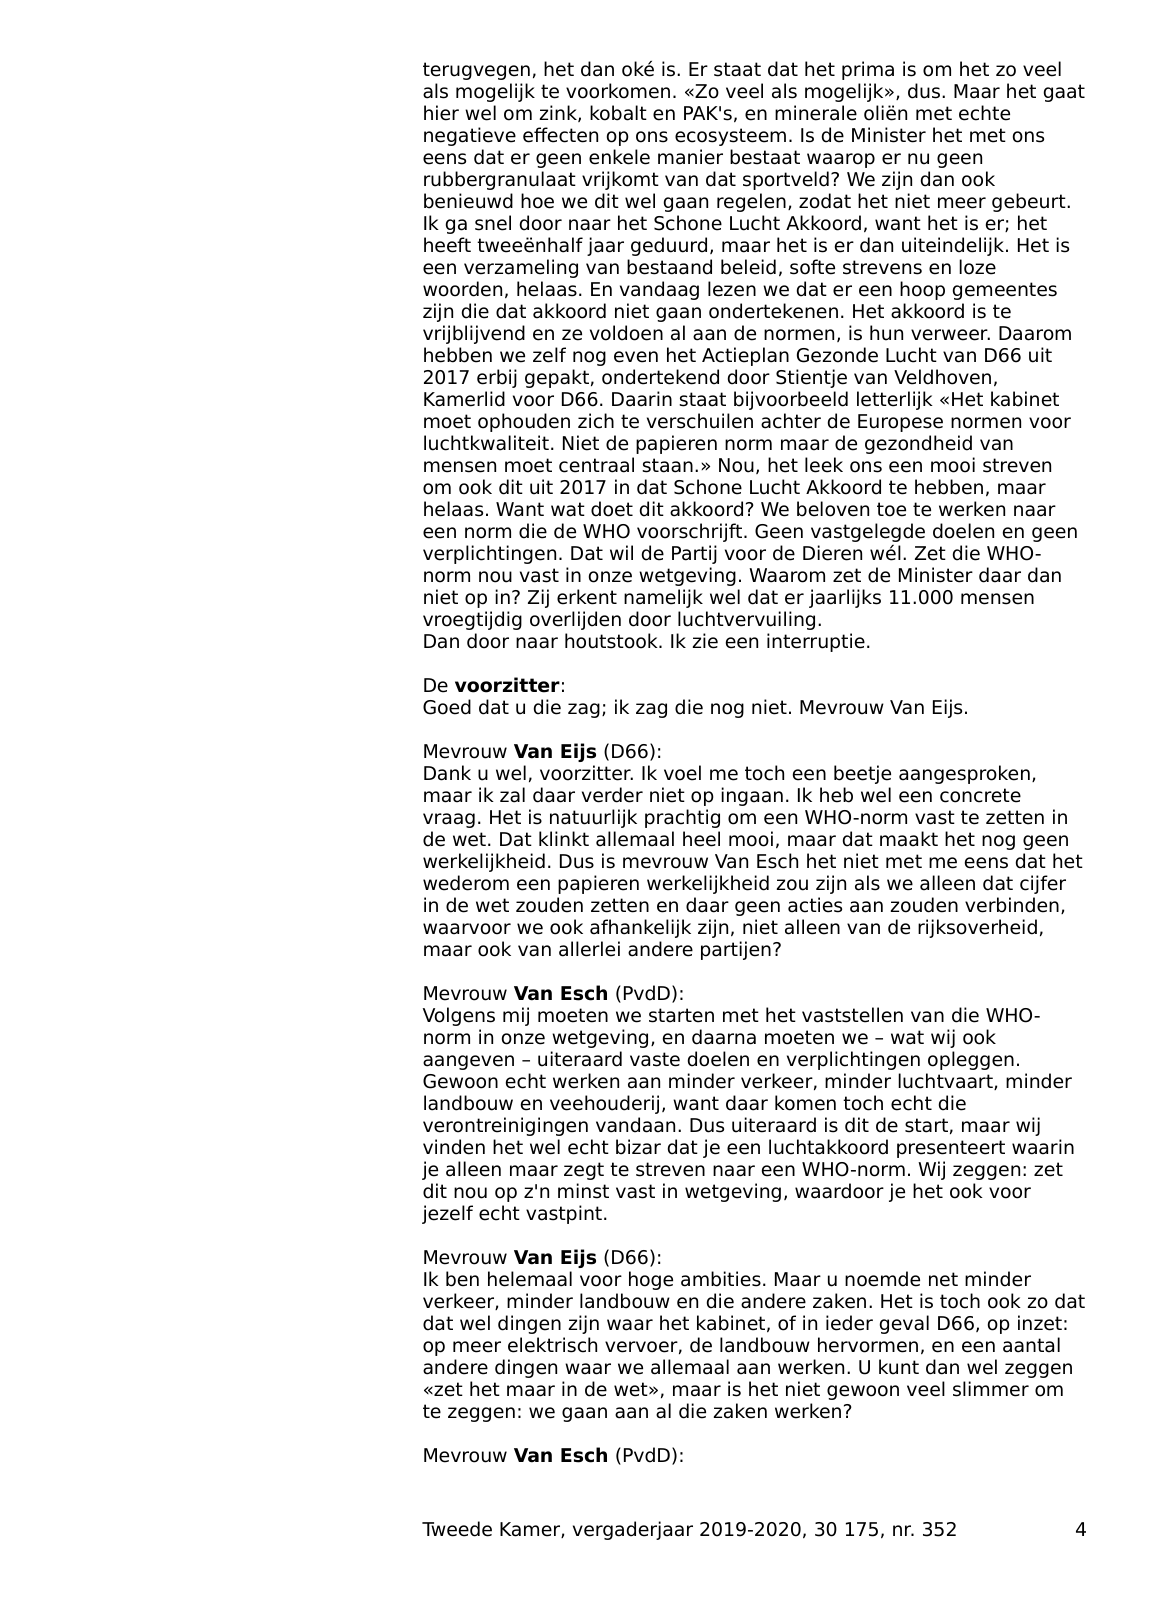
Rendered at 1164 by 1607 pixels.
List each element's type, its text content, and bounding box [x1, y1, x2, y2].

text Mevrouw Van Eijs (D66): [422, 741, 1087, 763]
text De voorzitter: [422, 675, 1087, 697]
text Dan door naar houtstook. Ik zie een interruptie. [422, 631, 1087, 652]
text Ik ga snel door naar het Schone Lucht Akkoord, want het is er; het heeft tweeënhalf jaar geduurd, maar het is er dan uiteindelijk. Het is een verzameling van bestaand beleid, softe strevens en loze woorden, helaas. En vandaag lezen we dat er een hoop gemeentes zijn die dat akkoord niet gaan ondertekenen. Het akkoord is te vrijblijvend en ze voldoen al aan de normen, is hun verweer. Daarom hebben we zelf nog even het Actieplan Gezonde Lucht van D66 uit 2017 erbij gepakt, ondertekend door Stientje van Veldhoven, Kamerlid voor D66. Daarin staat bijvoorbeeld letterlijk «Het kabinet moet ophouden zich te verschuilen achter de Europese normen voor luchtkwaliteit. Niet de papieren norm maar de gezondheid van mensen moet centraal staan.» Nou, het leek ons een mooi streven om ook dit uit 2017 in dat Schone Lucht Akkoord te hebben, maar helaas. Want wat doet dit akkoord? We beloven toe te werken naar een norm die de WHO voorschrijft. Geen vastgelegde doelen en geen verplichtingen. Dat wil de Partij voor de Dieren wél. Zet die WHO-norm nou vast in onze wetgeving. Waarom zet de Minister daar dan niet op in? Zij erkent namelijk wel dat er jaarlijks 11.000 mensen vroegtijdig overlijden door luchtvervuiling. [422, 213, 1087, 631]
text terugvegen, het dan oké is. Er staat dat het prima is om het zo veel als mogelijk te voorkomen. «Zo veel als mogelijk», dus. Maar het gaat hier wel om zink, kobalt en PAK's, en minerale oliën met echte negatieve effecten op ons ecosysteem. Is de Minister het met ons eens dat er geen enkele manier bestaat waarop er nu geen rubbergranulaat vrijkomt van dat sportveld? We zijn dan ook benieuwd hoe we dit wel gaan regelen, zodat het niet meer gebeurt. [422, 59, 1087, 213]
text Mevrouw Van Eijs (D66): [422, 1247, 1087, 1269]
text Dank u wel, voorzitter. Ik voel me toch een beetje aangesproken, maar ik zal daar verder niet op ingaan. Ik heb wel een concrete vraag. Het is natuurlijk prachtig om een WHO-norm vast te zetten in de wet. Dat klinkt allemaal heel mooi, maar dat maakt het nog geen werkelijkheid. Dus is mevrouw Van Esch het niet met me eens dat het wederom een papieren werkelijkheid zou zijn als we alleen dat cijfer in de wet zouden zetten en daar geen acties aan zouden verbinden, waarvoor we ook afhankelijk zijn, niet alleen van de rijksoverheid, maar ook van allerlei andere partijen? [422, 763, 1087, 961]
text Goed dat u die zag; ik zag die nog niet. Mevrouw Van Eijs. [422, 697, 1087, 719]
text Ik ben helemaal voor hoge ambities. Maar u noemde net minder verkeer, minder landbouw en die andere zaken. Het is toch ook zo dat dat wel dingen zijn waar het kabinet, of in ieder geval D66, op inzet: op meer elektrisch vervoer, de landbouw hervormen, en een aantal andere dingen waar we allemaal aan werken. U kunt dan wel zeggen «zet het maar in de wet», maar is het niet gewoon veel slimmer om te zeggen: we gaan aan al die zaken werken? [422, 1269, 1087, 1423]
text Volgens mij moeten we starten met het vaststellen van die WHO-norm in onze wetgeving, en daarna moeten we – wat wij ook aangeven – uiteraard vaste doelen en verplichtingen opleggen. Gewoon echt werken aan minder verkeer, minder luchtvaart, minder landbouw en veehouderij, want daar komen toch echt die verontreinigingen vandaan. Dus uiteraard is dit de start, maar wij vinden het wel echt bizar dat je een luchtakkoord presenteert waarin je alleen maar zegt te streven naar een WHO-norm. Wij zeggen: zet dit nou op z'n minst vast in wetgeving, waardoor je het ook voor jezelf echt vastpint. [422, 1005, 1087, 1224]
text Mevrouw Van Esch (PvdD): [422, 1445, 1087, 1467]
text Mevrouw Van Esch (PvdD): [422, 983, 1087, 1005]
